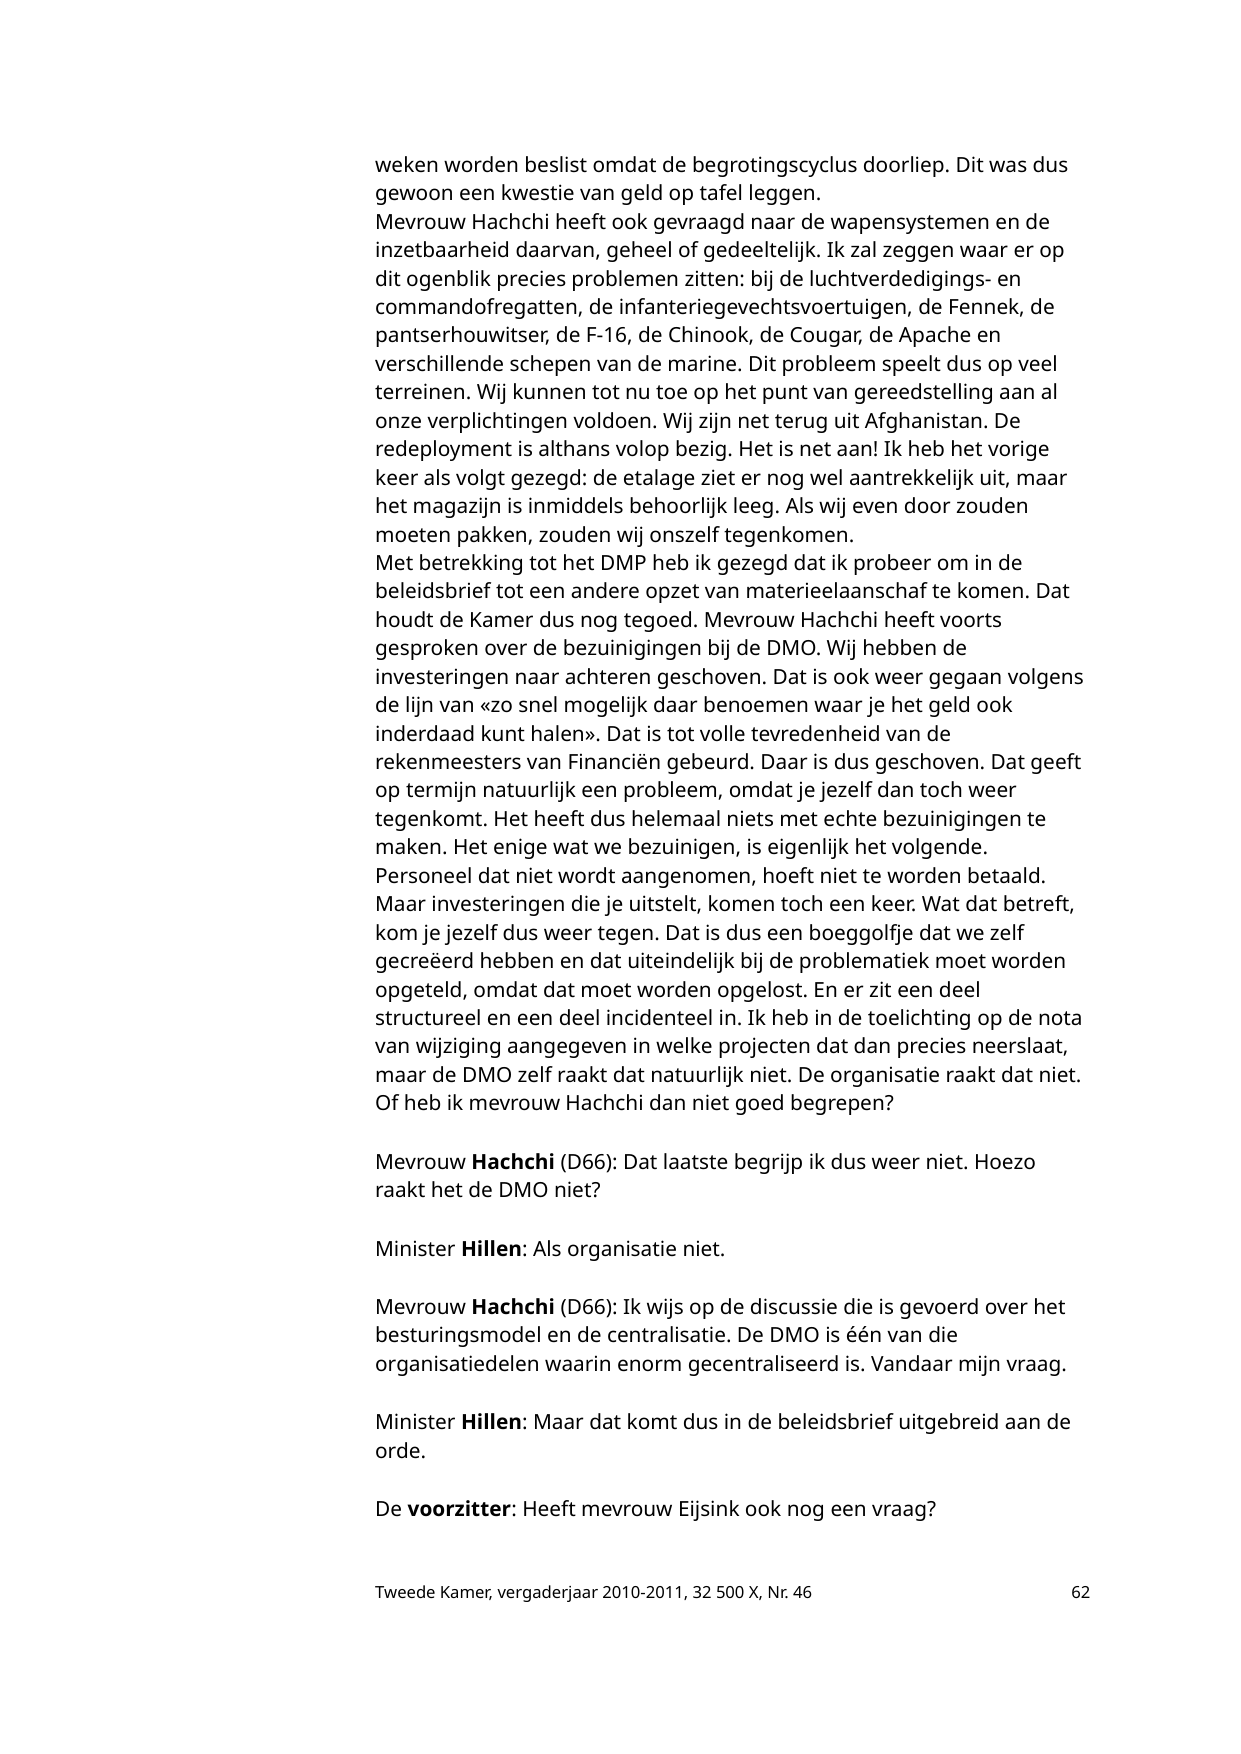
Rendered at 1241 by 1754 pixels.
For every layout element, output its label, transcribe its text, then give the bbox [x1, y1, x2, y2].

text Minister Hillen: Als organisatie niet. [375, 1234, 1090, 1262]
text Minister Hillen: Maar dat komt dus in de beleidsbrief uitgebreid aan de orde. [375, 1407, 1090, 1464]
text Mevrouw Hachchi (D66): Dat laatste begrijp ik dus weer niet. Hoezo raakt het de DMO niet? [375, 1147, 1090, 1204]
text De voorzitter: Heeft mevrouw Eijsink ook nog een vraag? [375, 1494, 1090, 1523]
text Met betrekking tot het DMP heb ik gezegd dat ik probeer om in de beleidsbrief tot een andere opzet van materieelaanschaf te komen. Dat houdt de Kamer dus nog tegoed. Mevrouw Hachchi heeft voorts gesproken over de bezuinigingen bij de DMO. Wij hebben de investeringen naar achteren geschoven. Dat is ook weer gegaan volgens de lijn van «zo snel mogelijk daar benoemen waar je het geld ook inderdaad kunt halen». Dat is tot volle tevredenheid van de rekenmeesters van Financiën gebeurd. Daar is dus geschoven. Dat geeft op termijn natuurlijk een probleem, omdat je jezelf dan toch weer tegenkomt. Het heeft dus helemaal niets met echte bezuinigingen te maken. Het enige wat we bezuinigen, is eigenlijk het volgende. Personeel dat niet wordt aangenomen, hoeft niet te worden betaald. Maar investeringen die je uitstelt, komen toch een keer. Wat dat betreft, kom je jezelf dus weer tegen. Dat is dus een boeggolfje dat we zelf gecreëerd hebben en dat uiteindelijk bij de problematiek moet worden opgeteld, omdat dat moet worden opgelost. En er zit een deel structureel en een deel incidenteel in. Ik heb in de toelichting op de nota van wijziging aangegeven in welke projecten dat dan precies neerslaat, maar de DMO zelf raakt dat natuurlijk niet. De organisatie raakt dat niet. Of heb ik mevrouw Hachchi dan niet goed begrepen? [375, 548, 1090, 1117]
text Mevrouw Hachchi (D66): Ik wijs op de discussie die is gevoerd over het besturingsmodel en de centralisatie. De DMO is één van die organisatiedelen waarin enorm gecentraliseerd is. Vandaar mijn vraag. [375, 1292, 1090, 1377]
text weken worden beslist omdat de begrotingscyclus doorliep. Dit was dus gewoon een kwestie van geld op tafel leggen. [375, 150, 1090, 207]
text Mevrouw Hachchi heeft ook gevraagd naar de wapensystemen en de inzetbaarheid daarvan, geheel of gedeeltelijk. Ik zal zeggen waar er op dit ogenblik precies problemen zitten: bij de luchtverdedigings- en commandofregatten, de infanteriegevechtsvoertuigen, de Fennek, de pantserhouwitser, de F-16, de Chinook, de Cougar, de Apache en verschillende schepen van de marine. Dit probleem speelt dus op veel terreinen. Wij kunnen tot nu toe op het punt van gereedstelling aan al onze verplichtingen voldoen. Wij zijn net terug uit Afghanistan. De redeployment is althans volop bezig. Het is net aan! Ik heb het vorige keer als volgt gezegd: de etalage ziet er nog wel aantrekkelijk uit, maar het magazijn is inmiddels behoorlijk leeg. Als wij even door zouden moeten pakken, zouden wij onszelf tegenkomen. [375, 207, 1090, 548]
